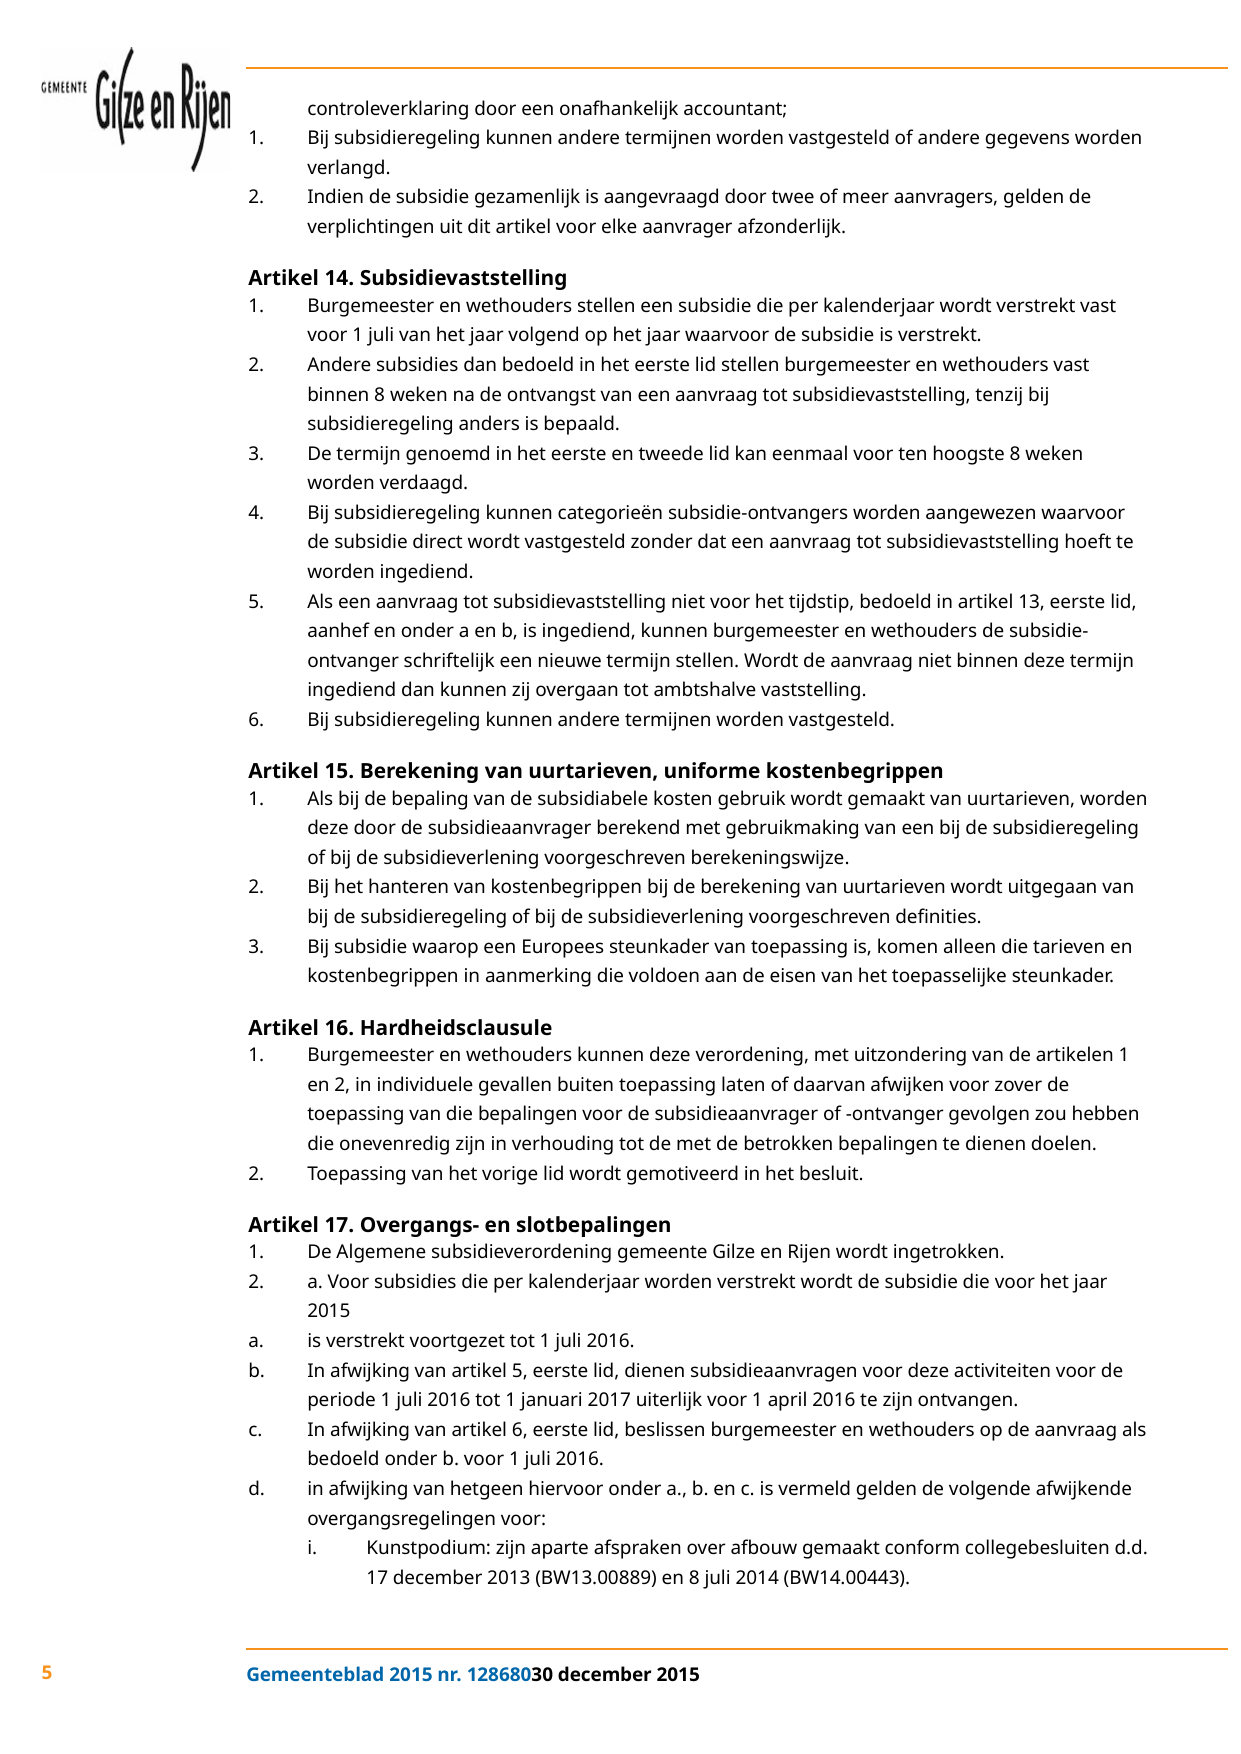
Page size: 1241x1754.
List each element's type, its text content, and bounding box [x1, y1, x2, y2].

list Toepassing van het vorige lid wordt gemotiveerd in het besluit. [248, 1160, 1152, 1185]
list controleverklaring door een onafhankelijk accountant; [248, 95, 1152, 121]
list In afwijking van artikel 6, eerste lid, beslissen burgemeester en wethouders op de aanvraag als bedoeld onder b. voor 1 juli 2016. [248, 1416, 1152, 1471]
text Artikel 17. Overgangs- en slotbepalingen [248, 1210, 1152, 1238]
list De Algemene subsidieverordening gemeente Gilze en Rijen wordt ingetrokken. [248, 1238, 1152, 1264]
list Andere subsidies dan bedoeld in het eerste lid stellen burgemeester en wethouders vast binnen 8 weken na de ontvangst van een aanvraag tot subsidievaststelling, tenzij bij subsidieregeling anders is bepaald. [248, 351, 1152, 436]
list Bij het hanteren van kostenbegrippen bij de berekening van uurtarieven wordt uitgegaan van bij de subsidieregeling of bij de subsidieverlening voorgeschreven definities. [248, 874, 1152, 929]
list Bij subsidieregeling kunnen categorieën subsidie-ontvangers worden aangewezen waarvoor de subsidie direct wordt vastgesteld zonder dat een aanvraag tot subsidievaststelling hoeft te worden ingediend. [248, 499, 1152, 584]
list Als bij de bepaling van de subsidiabele kosten gebruik wordt gemaakt van uurtarieven, worden deze door de subsidieaanvrager berekend met gebruikmaking van een bij de subsidieregeling of bij de subsidieverlening voorgeschreven berekeningswijze. [248, 785, 1152, 870]
list Burgemeester en wethouders kunnen deze verordening, met uitzondering van de artikelen 1 en 2, in individuele gevallen buiten toepassing laten of daarvan afwijken voor zover de toepassing van die bepalingen voor de subsidieaanvrager of -ontvanger gevolgen zou hebben die onevenredig zijn in verhouding tot de met de betrokken bepalingen te dienen doelen. [248, 1041, 1152, 1156]
text Artikel 16. Hardheidsclausule [248, 1013, 1152, 1041]
list Bij subsidieregeling kunnen andere termijnen worden vastgesteld of andere gegevens worden verlangd. [248, 124, 1152, 180]
list In afwijking van artikel 5, eerste lid, dienen subsidieaanvragen voor deze activiteiten voor de periode 1 juli 2016 tot 1 januari 2017 uiterlijk voor 1 april 2016 te zijn ontvangen. [248, 1357, 1152, 1412]
list Burgemeester en wethouders stellen een subsidie die per kalenderjaar wordt verstrekt vast voor 1 juli van het jaar volgend op het jaar waarvoor de subsidie is verstrekt. [248, 292, 1152, 347]
list Kunstpodium: zijn aparte afspraken over afbouw gemaakt conform collegebesluiten d.d. 17 december 2013 (BW13.00889) en 8 juli 2014 (BW14.00443). [307, 1534, 1152, 1590]
list in afwijking van hetgeen hiervoor onder a., b. en c. is vermeld gelden de volgende afwijkende overgangsregelingen voor: [248, 1475, 1152, 1531]
text Artikel 15. Berekening van uurtarieven, uniforme kostenbegrippen [248, 757, 1152, 785]
text Artikel 14. Subsidievaststelling [248, 263, 1152, 292]
list Indien de subsidie gezamenlijk is aangevraagd door twee of meer aanvragers, gelden de verplichtingen uit dit artikel voor elke aanvrager afzonderlijk. [248, 183, 1152, 239]
list De termijn genoemd in het eerste en tweede lid kan eenmaal voor ten hoogste 8 weken worden verdaagd. [248, 440, 1152, 495]
list is verstrekt voortgezet tot 1 juli 2016. [248, 1327, 1152, 1353]
picture [41, 47, 231, 172]
list Bij subsidie waarop een Europees steunkader van toepassing is, komen alleen die tarieven en kostenbegrippen in aanmerking die voldoen aan de eisen van het toepasselijke steunkader. [248, 933, 1152, 988]
list Bij subsidieregeling kunnen andere termijnen worden vastgesteld. [248, 706, 1152, 732]
list a. Voor subsidies die per kalenderjaar worden verstrekt wordt de subsidie die voor het jaar 2015 [248, 1268, 1152, 1323]
list Als een aanvraag tot subsidievaststelling niet voor het tijdstip, bedoeld in artikel 13, eerste lid, aanhef en onder a en b, is ingediend, kunnen burgemeester en wethouders de subsidie-ontvanger schriftelijk een nieuwe termijn stellen. Wordt de aanvraag niet binnen deze termijn ingediend dan kunnen zij overgaan tot ambtshalve vaststelling. [248, 588, 1152, 702]
